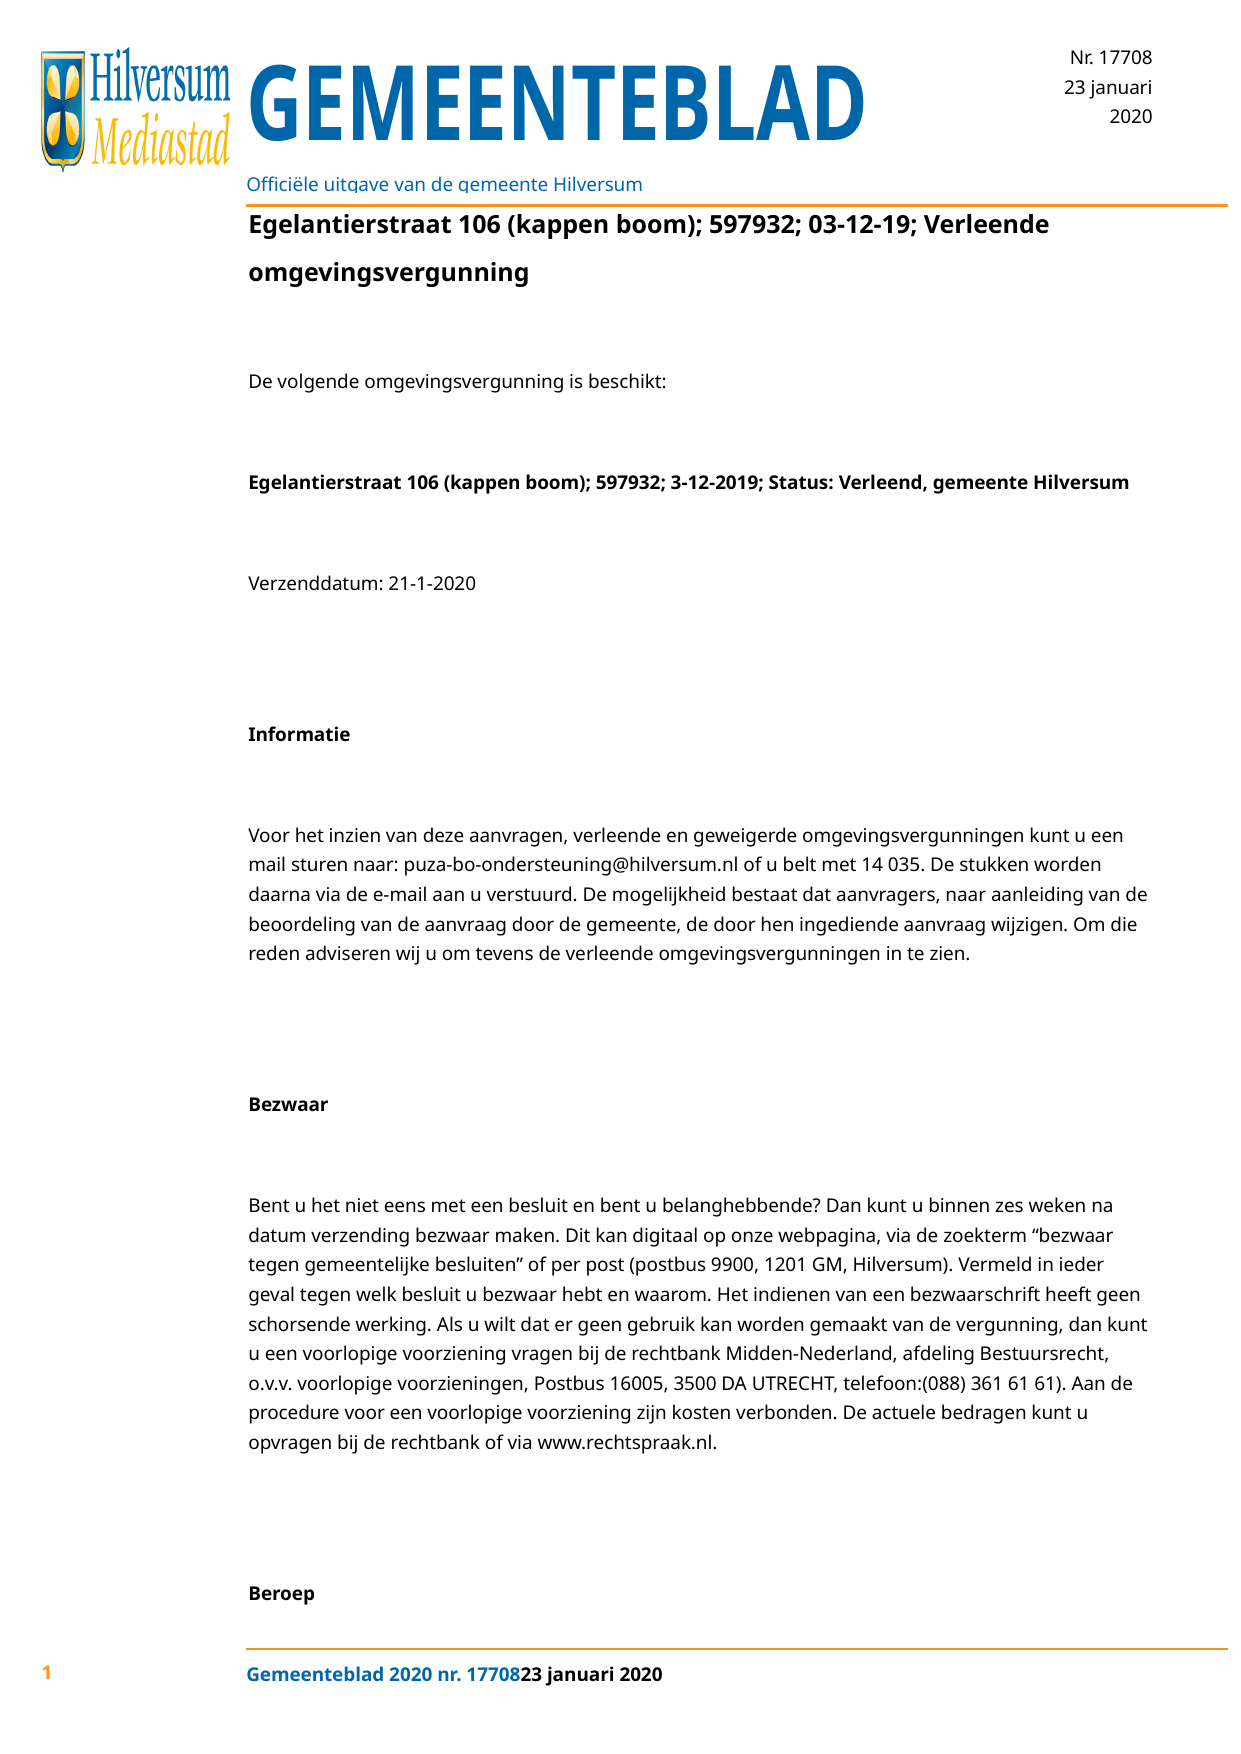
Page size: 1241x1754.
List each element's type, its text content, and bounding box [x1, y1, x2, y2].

text Bent u het niet eens met een besluit en bent u belanghebbende? Dan kunt u binnen zes weken na datum verzending bezwaar maken. Dit kan digitaal op onze webpagina, via de zoekterm “bezwaar tegen gemeentelijke besluiten” of per post (postbus 9900, 1201 GM, Hilversum). Vermeld in ieder geval tegen welk besluit u bezwaar hebt en waarom. Het indienen van een bezwaarschrift heeft geen schorsende werking. Als u wilt dat er geen gebruik kan worden gemaakt van de vergunning, dan kunt u een voorlopige voorziening vragen bij de rechtbank Midden-Nederland, afdeling Bestuursrecht, o.v.v. voorlopige voorzieningen, Postbus 16005, 3500 DA UTRECHT, telefoon:(088) 361 61 61). Aan de procedure voor een voorlopige voorziening zijn kosten verbonden. De actuele bedragen kunt u opvragen bij de rechtbank of via www.rechtspraak.nl. [248, 1192, 1152, 1455]
text De volgende omgevingsvergunning is beschikt: [248, 368, 1152, 394]
text Beroep [248, 1580, 1152, 1606]
text Egelantierstraat 106 (kappen boom); 597932; 03-12-19; Verleende omgevingsvergunning [248, 207, 1152, 288]
text Voor het inzien van deze aanvragen, verleende en geweigerde omgevingsvergunningen kunt u een mail sturen naar: puza-bo-ondersteuning@hilversum.nl of u belt met 14 035. De stukken worden daarna via de e-mail aan u verstuurd. De mogelijkheid bestaat dat aanvragers, naar aanleiding van de beoordeling van de aanvraag door de gemeente, de door hen ingediende aanvraag wijzigen. Om die reden adviseren wij u om tevens de verleende omgevingsvergunningen in te zien. [248, 822, 1152, 966]
text Verzenddatum: 21-1-2020 [248, 570, 1152, 596]
text Bezwaar [248, 1092, 1152, 1117]
text Informatie [248, 721, 1152, 747]
picture [41, 47, 231, 172]
text Egelantierstraat 106 (kappen boom); 597932; 3-12-2019; Status: Verleend, gemeente Hilversum [248, 469, 1152, 495]
